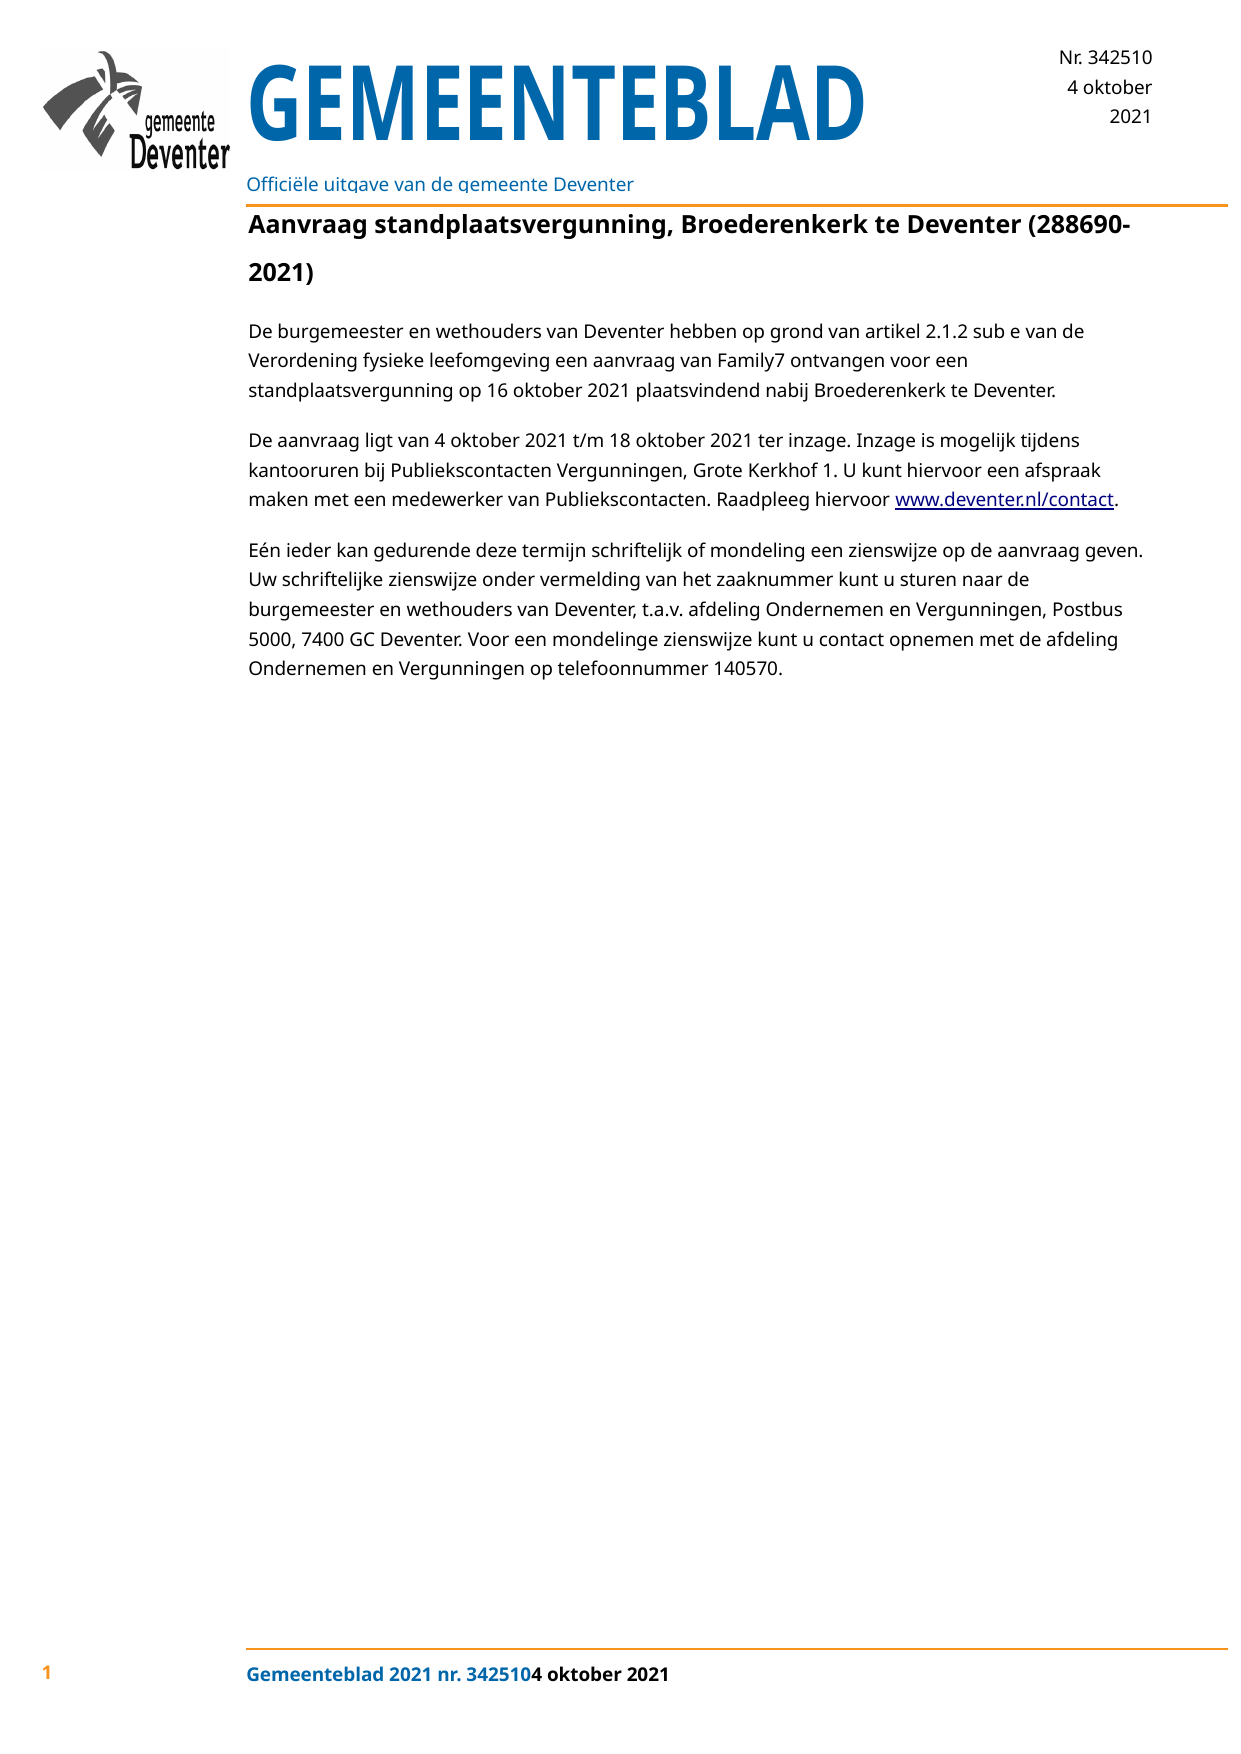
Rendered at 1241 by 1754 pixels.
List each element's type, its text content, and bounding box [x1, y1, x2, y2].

text Eén ieder kan gedurende deze termijn schriftelijk of mondeling een zienswijze op de aanvraag geven. Uw schriftelijke zienswijze onder vermelding van het zaaknummer kunt u sturen naar de burgemeester en wethouders van Deventer, t.a.v. afdeling Ondernemen en Vergunningen, Postbus 5000, 7400 GC Deventer. Voor een mondelinge zienswijze kunt u contact opnemen met de afdeling Ondernemen en Vergunningen op telefoonnummer 140570. [248, 537, 1152, 681]
picture [41, 47, 231, 172]
text Aanvraag standplaatsvergunning, Broederenkerk te Deventer (288690-2021) [248, 207, 1152, 288]
text De burgemeester en wethouders van Deventer hebben op grond van artikel 2.1.2 sub e van de Verordening fysieke leefomgeving een aanvraag van Family7 ontvangen voor een standplaatsvergunning op 16 oktober 2021 plaatsvindend nabij Broederenkerk te Deventer. [248, 318, 1152, 403]
text De aanvraag ligt van 4 oktober 2021 t/m 18 oktober 2021 ter inzage. Inzage is mogelijk tijdens kantooruren bij Publiekscontacten Vergunningen, Grote Kerkhof 1. U kunt hiervoor een afspraak maken met een medewerker van Publiekscontacten. Raadpleeg hiervoor www.deventer.nl/contact. [248, 427, 1152, 512]
